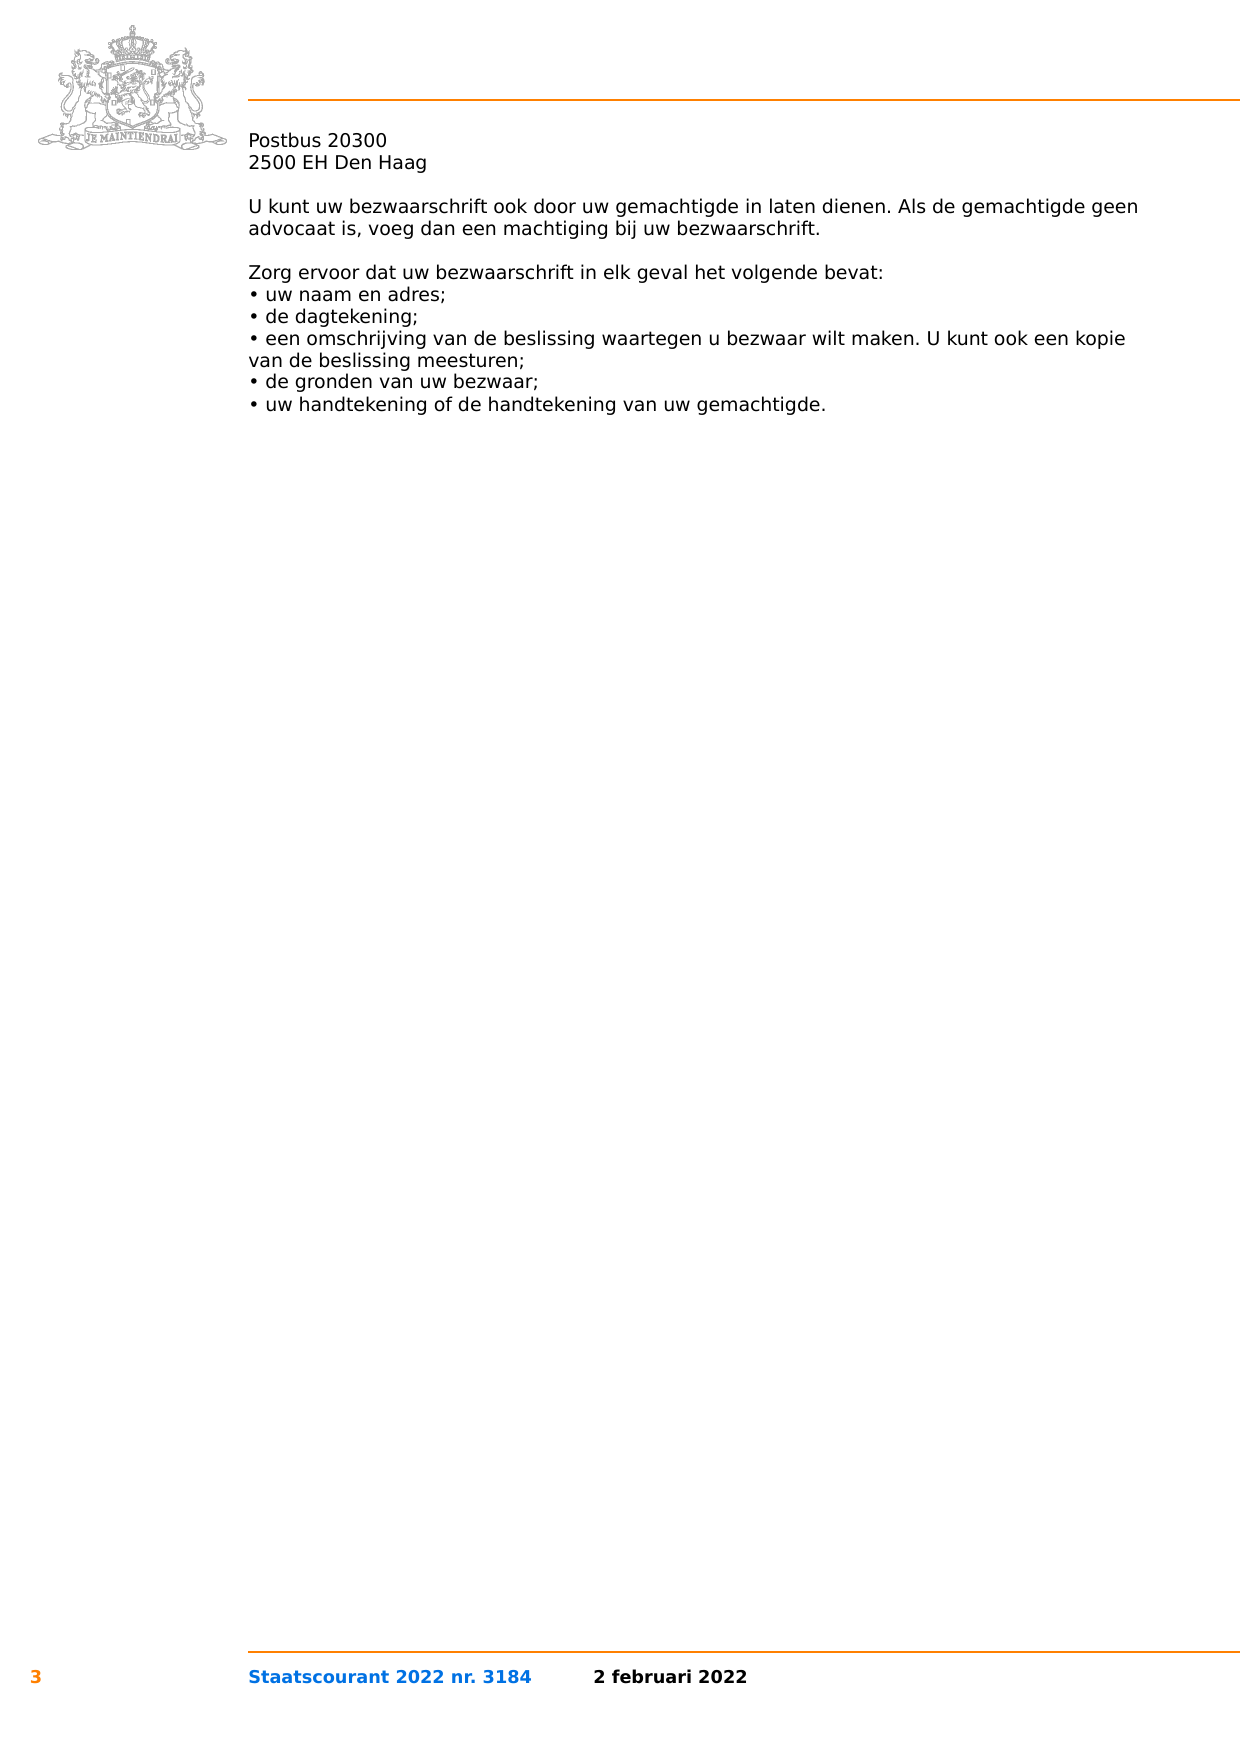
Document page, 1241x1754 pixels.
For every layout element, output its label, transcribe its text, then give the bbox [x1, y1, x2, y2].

text U kunt uw bezwaarschrift ook door uw gemachtigde in laten dienen. Als de gemachtigde geen advocaat is, voeg dan een machtiging bij uw bezwaarschrift. [248, 196, 1163, 240]
text • uw naam en adres; [248, 283, 1163, 306]
text • een omschrijving van de beslissing waartegen u bezwaar wilt maken. U kunt ook een kopie van de beslissing meesturen; [248, 327, 1163, 371]
text Postbus 20300 [248, 130, 1163, 152]
picture [38, 25, 227, 150]
text Zorg ervoor dat uw bezwaarschrift in elk geval het volgende bevat: [248, 262, 1163, 283]
text • de dagtekening; [248, 306, 1163, 327]
text • uw handtekening of de handtekening van uw gemachtigde. [248, 393, 1163, 415]
text • de gronden van uw bezwaar; [248, 371, 1163, 393]
text 2500 EH Den Haag [248, 152, 1163, 174]
